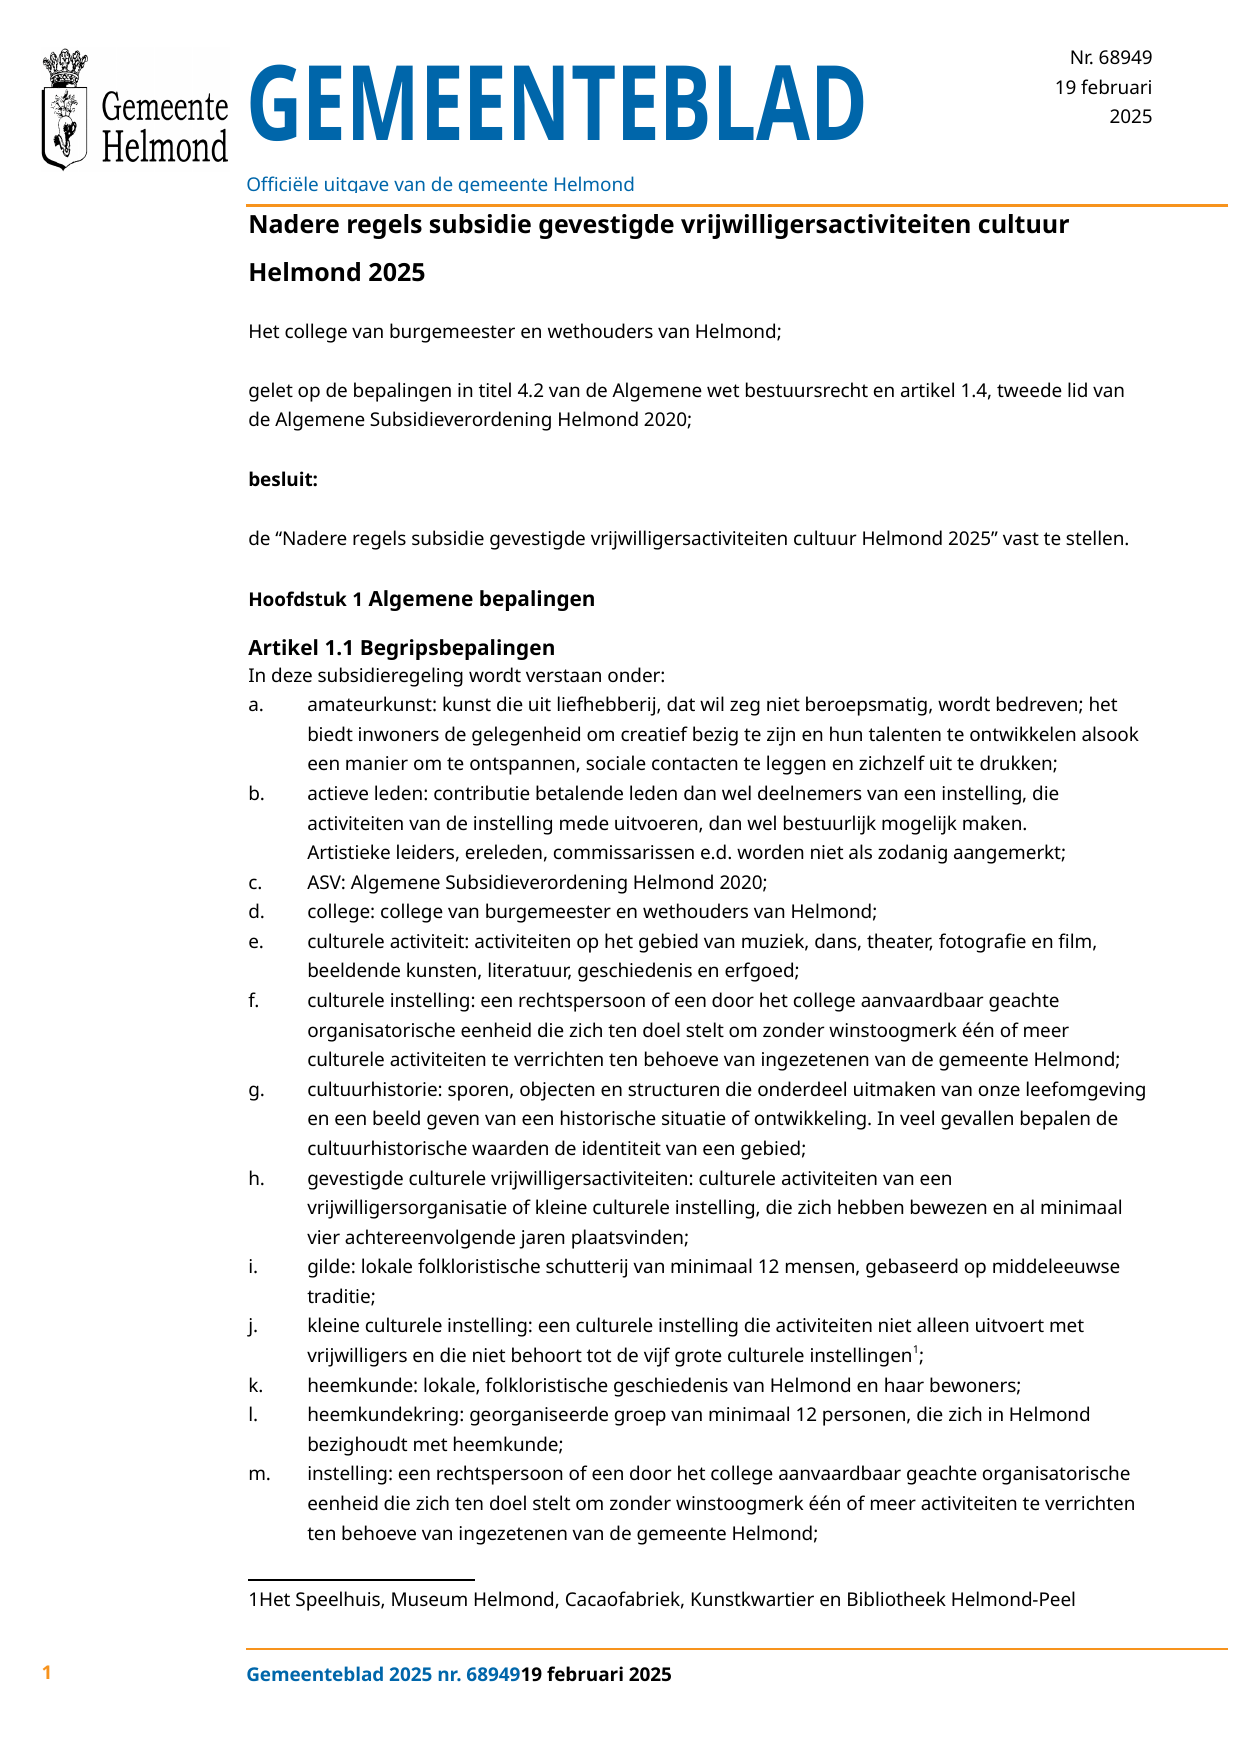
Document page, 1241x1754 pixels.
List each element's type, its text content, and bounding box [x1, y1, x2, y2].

text Hoofdstuk 1 Algemene bepalingen [248, 584, 1152, 613]
list gevestigde culturele vrijwilligersactiviteiten: culturele activiteiten van een vrijwilligersorganisatie of kleine culturele instelling, die zich hebben bewezen en al minimaal vier achtereenvolgende jaren plaatsvinden; [248, 1165, 1152, 1250]
list Het Speelhuis, Museum Helmond, Cacaofabriek, Kunstkwartier en Bibliotheek Helmond-Peel [248, 1586, 1152, 1612]
list culturele activiteit: activiteiten op het gebied van muziek, dans, theater, fotografie en film, beeldende kunsten, literatuur, geschiedenis en erfgoed; [248, 928, 1152, 983]
text Het college van burgemeester en wethouders van Helmond; [248, 318, 1152, 344]
text Nadere regels subsidie gevestigde vrijwilligersactiviteiten cultuur Helmond 2025 [248, 207, 1152, 288]
list instelling: een rechtspersoon of een door het college aanvaardbaar geachte organisatorische eenheid die zich ten doel stelt om zonder winstoogmerk één of meer activiteiten te verrichten ten behoeve van ingezetenen van de gemeente Helmond; [248, 1461, 1152, 1546]
list actieve leden: contributie betalende leden dan wel deelnemers van een instelling, die activiteiten van de instelling mede uitvoeren, dan wel bestuurlijk mogelijk maken. [248, 780, 1152, 836]
list ASV: Algemene Subsidieverordening Helmond 2020; [248, 869, 1152, 895]
text In deze subsidieregeling wordt verstaan onder: [248, 662, 1152, 688]
list Artistieke leiders, ereleden, commissarissen e.d. worden niet als zodanig aangemerkt; [248, 839, 1152, 865]
list culturele instelling: een rechtspersoon of een door het college aanvaardbaar geachte organisatorische eenheid die zich ten doel stelt om zonder winstoogmerk één of meer culturele activiteiten te verrichten ten behoeve van ingezetenen van de gemeente Helmond; [248, 987, 1152, 1072]
text Artikel 1.1 Begripsbepalingen [248, 633, 1152, 662]
list gilde: lokale folkloristische schutterij van minimaal 12 mensen, gebaseerd op middeleeuwse traditie; [248, 1253, 1152, 1309]
list heemkundekring: georganiseerde groep van minimaal 12 personen, die zich in Helmond bezighoudt met heemkunde; [248, 1401, 1152, 1457]
picture [41, 47, 231, 172]
list kleine culturele instelling: een culturele instelling die activiteiten niet alleen uitvoert met vrijwilligers en die niet behoort tot de vijf grote culturele instellingen; [248, 1313, 1152, 1368]
list cultuurhistorie: sporen, objecten en structuren die onderdeel uitmaken van onze leefomgeving en een beeld geven van een historische situatie of ontwikkeling. In veel gevallen bepalen de cultuurhistorische waarden de identiteit van een gebied; [248, 1076, 1152, 1161]
list amateurkunst: kunst die uit liefhebberij, dat wil zeg niet beroepsmatig, wordt bedreven; het biedt inwoners de gelegenheid om creatief bezig te zijn en hun talenten te ontwikkelen alsook een manier om te ontspannen, sociale contacten te leggen en zichzelf uit te drukken; [248, 691, 1152, 776]
text de “Nadere regels subsidie gevestigde vrijwilligersactiviteiten cultuur Helmond 2025” vast te stellen. [248, 525, 1152, 551]
text besluit: [248, 466, 1152, 492]
list heemkunde: lokale, folkloristische geschiedenis van Helmond en haar bewoners; [248, 1372, 1152, 1398]
text gelet op de bepalingen in titel 4.2 van de Algemene wet bestuursrecht en artikel 1.4, tweede lid van de Algemene Subsidieverordening Helmond 2020; [248, 377, 1152, 432]
list college: college van burgemeester en wethouders van Helmond; [248, 898, 1152, 924]
